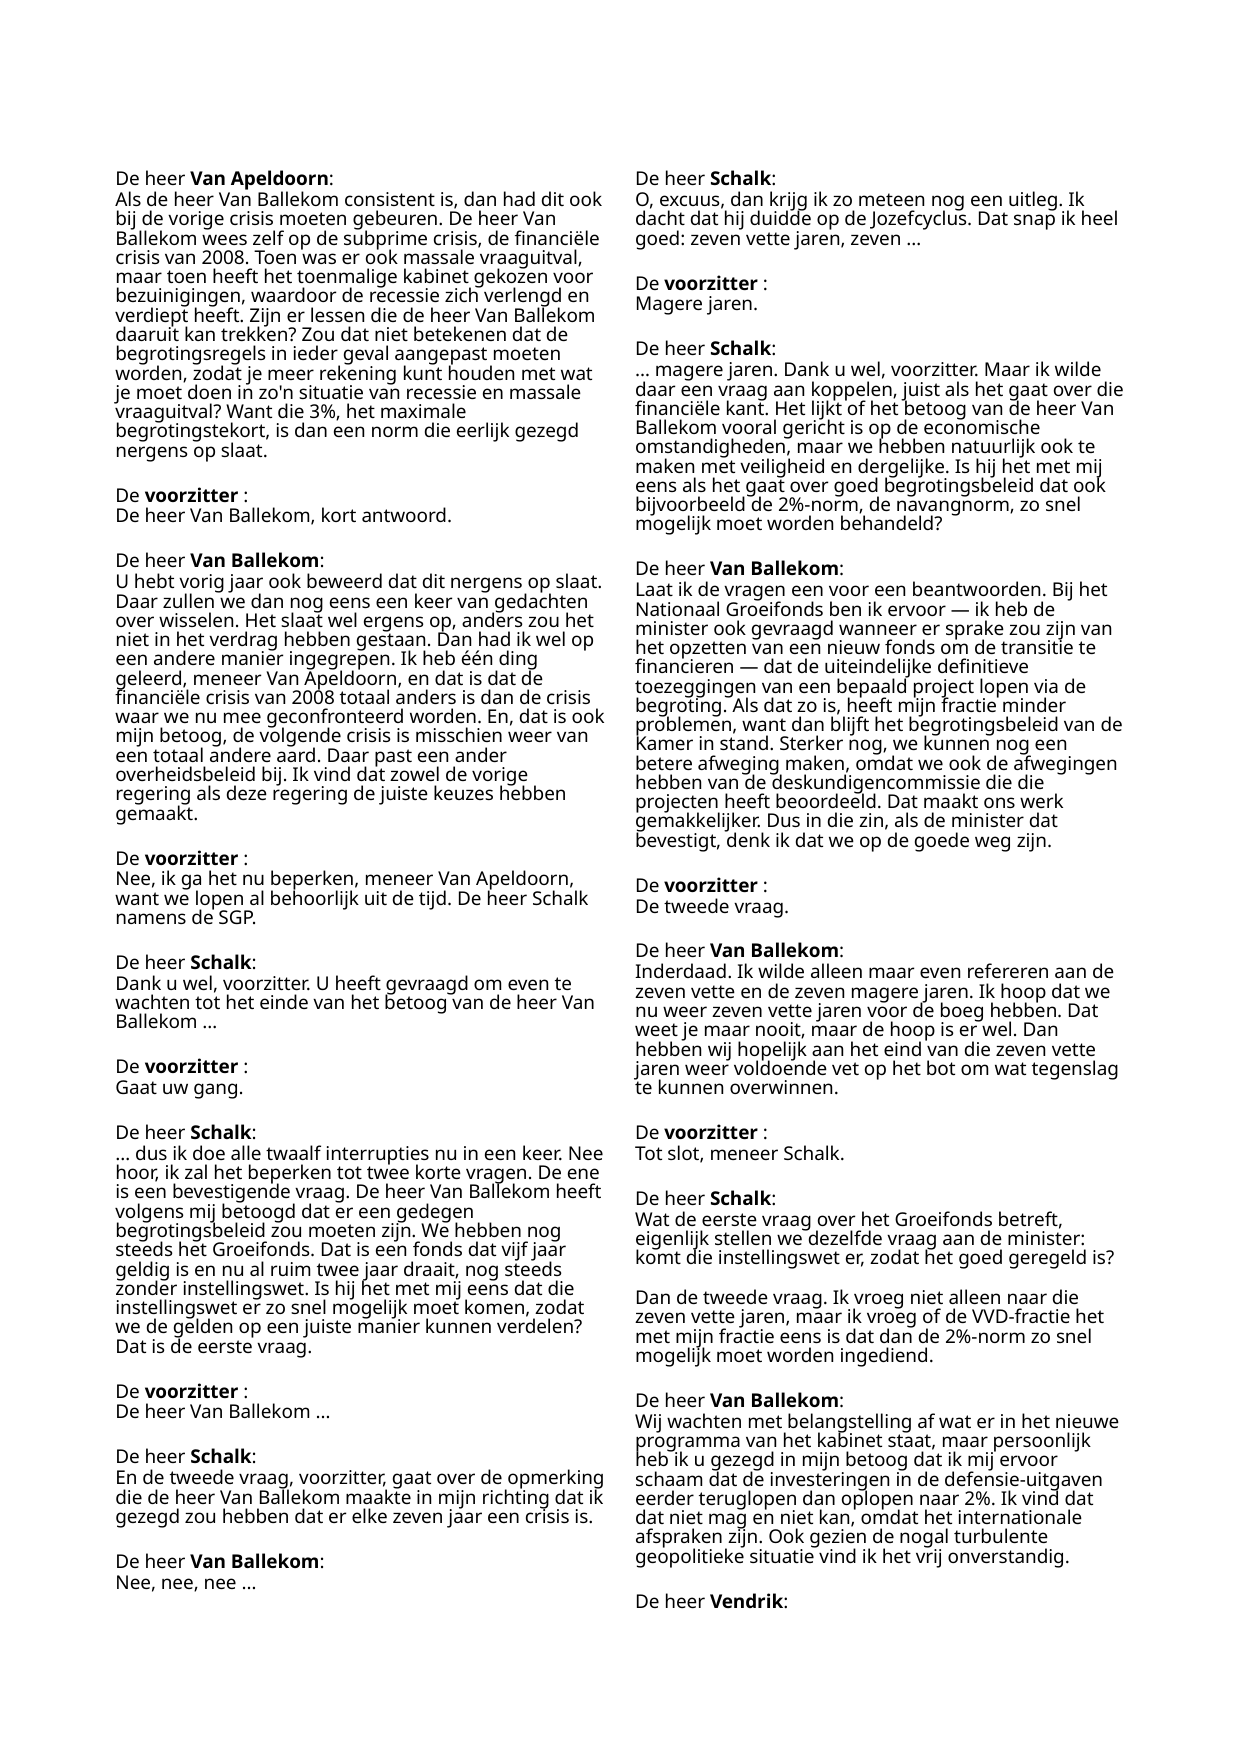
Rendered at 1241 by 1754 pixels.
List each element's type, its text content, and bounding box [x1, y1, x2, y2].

text … magere jaren. Dank u wel, voorzitter. Maar ik wilde daar een vraag aan koppelen, juist als het gaat over die financiële kant. Het lijkt of het betoog van de heer Van Ballekom vooral gericht is op de economische omstandigheden, maar we hebben natuurlijk ook te maken met veiligheid en dergelijke. Is hij het met mij eens als het gaat over goed begrotingsbeleid dat ook bijvoorbeeld de 2%-norm, de navangnorm, zo snel mogelijk moet worden behandeld? [635, 361, 1125, 535]
text De heer Van Ballekom, kort antwoord. [115, 507, 605, 527]
text De heer Schalk: [635, 165, 1125, 191]
text De heer Van Ballekom: [115, 1548, 605, 1574]
text De heer Van Ballekom … [115, 1403, 605, 1423]
text De voorzitter : [635, 872, 1125, 898]
text De voorzitter : [635, 1119, 1125, 1145]
text Als de heer Van Ballekom consistent is, dan had dit ook bij de vorige crisis moeten gebeuren. De heer Van Ballekom wees zelf op de subprime crisis, de financiële crisis van 2008. Toen was er ook massale vraaguitval, maar toen heeft het toenmalige kabinet gekozen voor bezuinigingen, waardoor de recessie zich verlengd en verdiept heeft. Zijn er lessen die de heer Van Ballekom daaruit kan trekken? Zou dat niet betekenen dat de begrotingsregels in ieder geval aangepast moeten worden, zodat je meer rekening kunt houden met wat je moet doen in zo'n situatie van recessie en massale vraaguitval? Want die 3%, het maximale begrotingstekort, is dan een norm die eerlijk gezegd nergens op slaat. [115, 191, 605, 461]
text Gaat uw gang. [115, 1079, 605, 1098]
text De heer Schalk: [115, 949, 605, 975]
text O, excuus, dan krijg ik zo meteen nog een uitleg. Ik dacht dat hij duidde op de Jozefcyclus. Dat snap ik heel goed: zeven vette jaren, zeven … [635, 191, 1125, 249]
text De voorzitter : [635, 270, 1125, 295]
text Tot slot, meneer Schalk. [635, 1145, 1125, 1164]
text Nee, nee, nee … [115, 1574, 605, 1593]
text Nee, ik ga het nu beperken, meneer Van Apeldoorn, want we lopen al behoorlijk uit de tijd. De heer Schalk namens de SGP. [115, 870, 605, 928]
text De heer Schalk: [115, 1444, 605, 1469]
text Dan de tweede vraag. Ik vroeg niet alleen naar die zeven vette jaren, maar ik vroeg of de VVD-fractie het met mijn fractie eens is dat dan de 2%-norm zo snel mogelijk moet worden ingediend. [635, 1289, 1125, 1366]
text De heer Van Ballekom: [115, 548, 605, 573]
text Magere jaren. [635, 295, 1125, 315]
text De heer Schalk: [115, 1119, 605, 1145]
text Laat ik de vragen een voor een beantwoorden. Bij het Nationaal Groeifonds ben ik ervoor — ik heb de minister ook gevraagd wanneer er sprake zou zijn van het opzetten van een nieuw fonds om de transitie te financieren — dat de uiteindelijke definitieve toezeggingen van een bepaald project lopen via de begroting. Als dat zo is, heeft mijn fractie minder problemen, want dan blijft het begrotingsbeleid van de Kamer in stand. Sterker nog, we kunnen nog een betere afweging maken, omdat we ook de afwegingen hebben van de deskundigencommissie die die projecten heeft beoordeeld. Dat maakt ons werk gemakkelijker. Dus in die zin, als de minister dat bevestigt, denk ik dat we op de goede weg zijn. [635, 581, 1125, 851]
text De heer Van Ballekom: [635, 938, 1125, 963]
text De heer Vendrik: [635, 1588, 1125, 1614]
text En de tweede vraag, voorzitter, gaat over de opmerking die de heer Van Ballekom maakte in mijn richting dat ik gezegd zou hebben dat er elke zeven jaar een crisis is. [115, 1469, 605, 1527]
text De heer Schalk: [635, 336, 1125, 361]
text Dank u wel, voorzitter. U heeft gevraagd om even te wachten tot het einde van het betoog van de heer Van Ballekom … [115, 975, 605, 1033]
text De tweede vraag. [635, 898, 1125, 917]
text De heer Schalk: [635, 1185, 1125, 1211]
text … dus ik doe alle twaalf interrupties nu in een keer. Nee hoor, ik zal het beperken tot twee korte vragen. De ene is een bevestigende vraag. De heer Van Ballekom heeft volgens mij betoogd dat er een gedegen begrotingsbeleid zou moeten zijn. We hebben nog steeds het Groeifonds. Dat is een fonds dat vijf jaar geldig is en nu al ruim twee jaar draait, nog steeds zonder instellingswet. Is hij het met mij eens dat die instellingswet er zo snel mogelijk moet komen, zodat we de gelden op een juiste manier kunnen verdelen? Dat is de eerste vraag. [115, 1145, 605, 1357]
text U hebt vorig jaar ook beweerd dat dit nergens op slaat. Daar zullen we dan nog eens een keer van gedachten over wisselen. Het slaat wel ergens op, anders zou het niet in het verdrag hebben gestaan. Dan had ik wel op een andere manier ingegrepen. Ik heb één ding geleerd, meneer Van Apeldoorn, en dat is dat de financiële crisis van 2008 totaal anders is dan de crisis waar we nu mee geconfronteerd worden. En, dat is ook mijn betoog, de volgende crisis is misschien weer van een totaal andere aard. Daar past een ander overheidsbeleid bij. Ik vind dat zowel de vorige regering als deze regering de juiste keuzes hebben gemaakt. [115, 573, 605, 824]
text De heer Van Ballekom: [635, 1387, 1125, 1413]
text Inderdaad. Ik wilde alleen maar even refereren aan de zeven vette en de zeven magere jaren. Ik hoop dat we nu weer zeven vette jaren voor de boeg hebben. Dat weet je maar nooit, maar de hoop is er wel. Dan hebben wij hopelijk aan het eind van die zeven vette jaren weer voldoende vet op het bot om wat tegenslag te kunnen overwinnen. [635, 963, 1125, 1098]
text De heer Van Apeldoorn: [115, 165, 605, 191]
text Wat de eerste vraag over het Groeifonds betreft, eigenlijk stellen we dezelfde vraag aan de minister: komt die instellingswet er, zodat het goed geregeld is? [635, 1211, 1125, 1268]
text De heer Van Ballekom: [635, 556, 1125, 581]
text De voorzitter : [115, 482, 605, 507]
text Wij wachten met belangstelling af wat er in het nieuwe programma van het kabinet staat, maar persoonlijk heb ik u gezegd in mijn betoog dat ik mij ervoor schaam dat de investeringen in de defensie-uitgaven eerder teruglopen dan oplopen naar 2%. Ik vind dat dat niet mag en niet kan, omdat het internationale afspraken zijn. Ook gezien de nogal turbulente geopolitieke situatie vind ik het vrij onverstandig. [635, 1413, 1125, 1567]
text De voorzitter : [115, 845, 605, 870]
text De voorzitter : [115, 1053, 605, 1079]
text De voorzitter : [115, 1378, 605, 1403]
